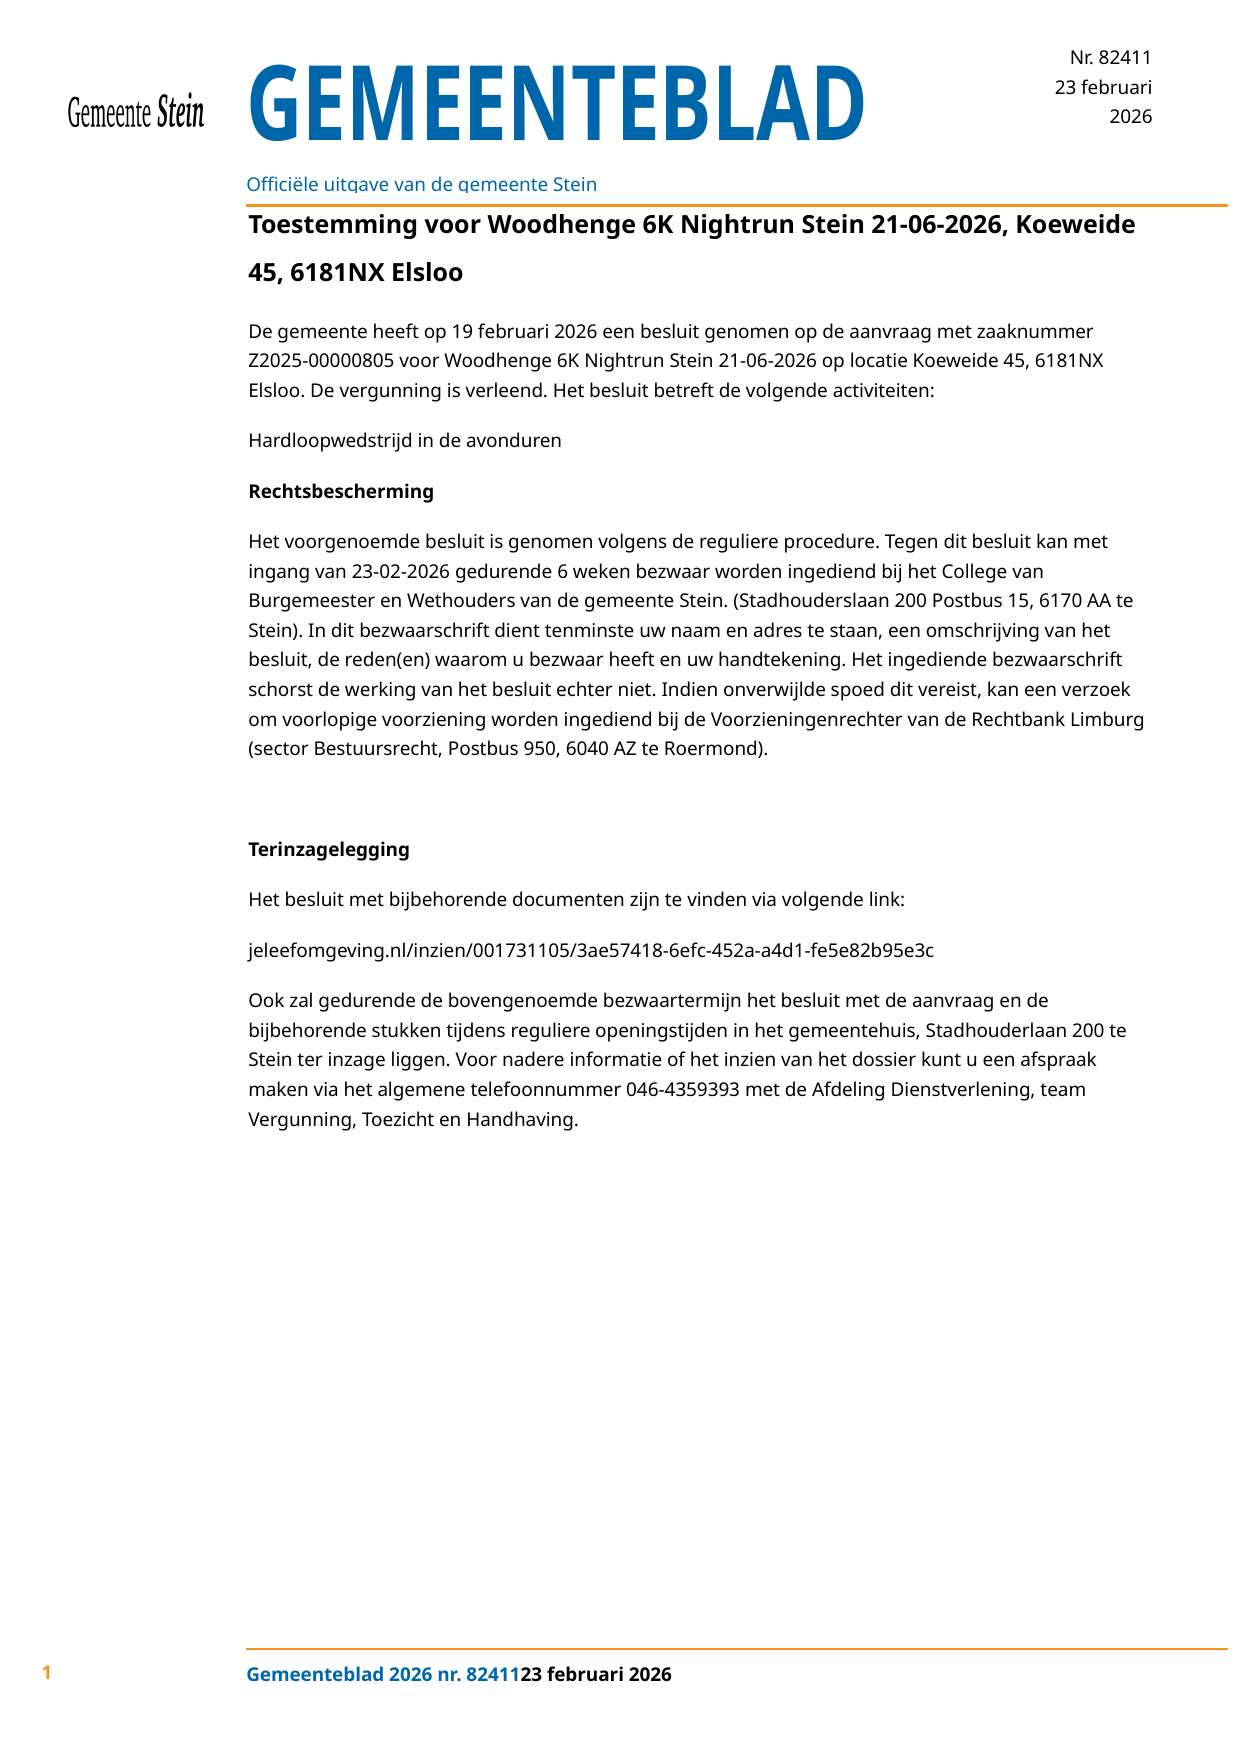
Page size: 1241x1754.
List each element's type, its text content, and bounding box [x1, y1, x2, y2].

text Toestemming voor Woodhenge 6K Nightrun Stein 21-06-2026, Koeweide 45, 6181NX Elsloo [248, 207, 1152, 288]
text Het voorgenoemde besluit is genomen volgens de reguliere procedure. Tegen dit besluit kan met ingang van 23-02-2026 gedurende 6 weken bezwaar worden ingediend bij het College van Burgemeester en Wethouders van de gemeente Stein. (Stadhouderslaan 200 Postbus 15, 6170 AA te Stein). In dit bezwaarschrift dient tenminste uw naam en adres te staan, een omschrijving van het besluit, de reden(en) waarom u bezwaar heeft en uw handtekening. Het ingediende bezwaarschrift schorst de werking van het besluit echter niet. Indien onverwijlde spoed dit vereist, kan een verzoek om voorlopige voorziening worden ingediend bij de Voorzieningenrechter van de Rechtbank Limburg (sector Bestuursrecht, Postbus 950, 6040 AZ te Roermond). [248, 528, 1152, 761]
text jeleefomgeving.nl/inzien/001731105/3ae57418-6efc-452a-a4d1-fe5e82b95e3c [248, 937, 1152, 963]
text Rechtsbescherming [248, 478, 1152, 504]
text Terinzagelegging [248, 836, 1152, 862]
text Het besluit met bijbehorende documenten zijn te vinden via volgende link: [248, 887, 1152, 912]
picture [41, 47, 231, 172]
text Ook zal gedurende de bovengenoemde bezwaartermijn het besluit met de aanvraag en de bijbehorende stukken tijdens reguliere openingstijden in het gemeentehuis, Stadhouderlaan 200 te Stein ter inzage liggen. Voor nadere informatie of het inzien van het dossier kunt u een afspraak maken via het algemene telefoonnummer 046-4359393 met de Afdeling Dienstverlening, team Vergunning, Toezicht en Handhaving. [248, 987, 1152, 1132]
text Hardloopwedstrijd in de avonduren [248, 427, 1152, 453]
text De gemeente heeft op 19 februari 2026 een besluit genomen op de aanvraag met zaaknummer Z2025-00000805 voor Woodhenge 6K Nightrun Stein 21-06-2026 op locatie Koeweide 45, 6181NX Elsloo. De vergunning is verleend. Het besluit betreft de volgende activiteiten: [248, 318, 1152, 403]
